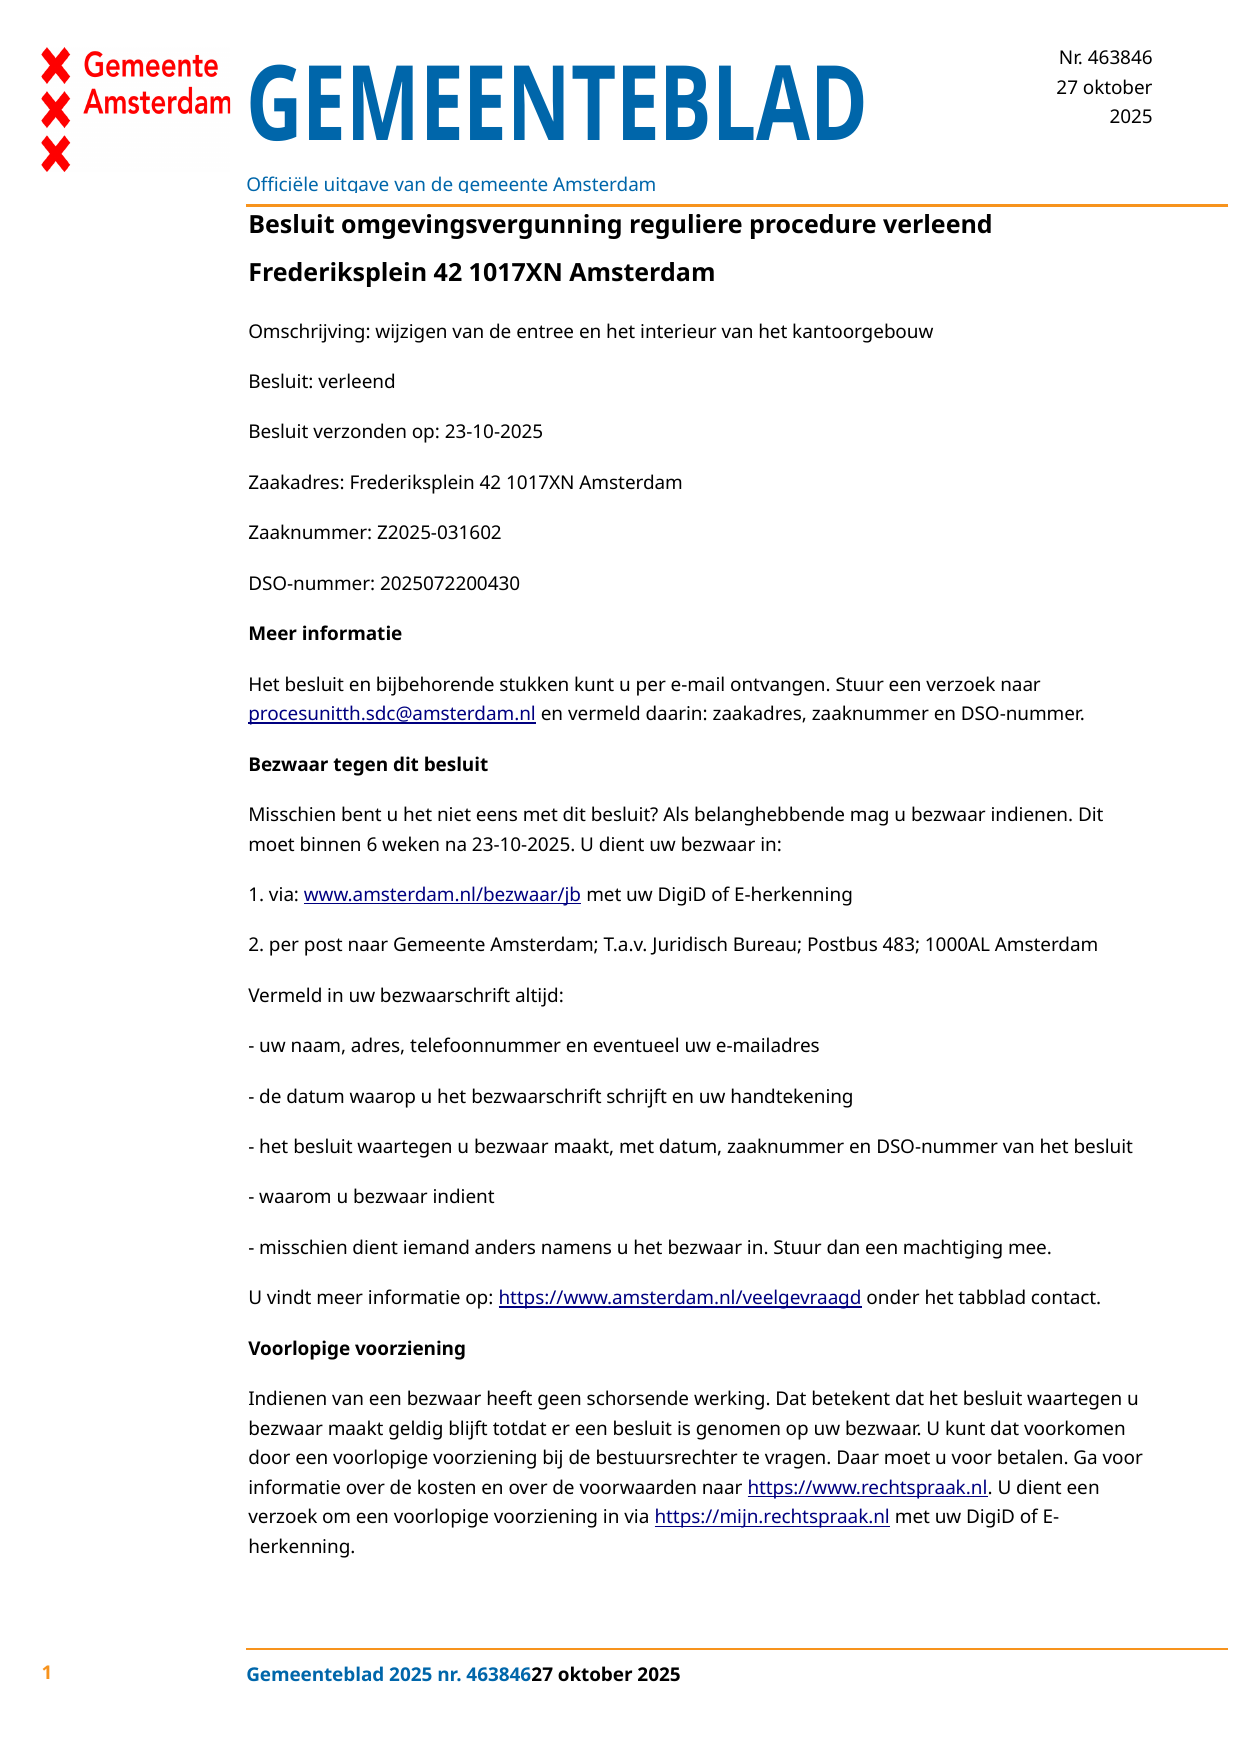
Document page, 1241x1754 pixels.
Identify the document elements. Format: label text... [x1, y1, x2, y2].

text Het besluit en bijbehorende stukken kunt u per e-mail ontvangen. Stuur een verzoek naar procesunitth.sdc@amsterdam.nl en vermeld daarin: zaakadres, zaaknummer en DSO-nummer. [248, 671, 1152, 726]
text Misschien bent u het niet eens met dit besluit? Als belanghebbende mag u bezwaar indienen. Dit moet binnen 6 weken na 23-10-2025. U dient uw bezwaar in: [248, 801, 1152, 857]
text - de datum waarop u het bezwaarschrift schrijft en uw handtekening [248, 1083, 1152, 1109]
text 1. via: www.amsterdam.nl/bezwaar/jb met uw DigiD of E-herkenning [248, 881, 1152, 907]
text Omschrijving: wijzigen van de entree en het interieur van het kantoorgebouw [248, 318, 1152, 344]
text - uw naam, adres, telefoonnummer en eventueel uw e-mailadres [248, 1032, 1152, 1058]
text Indienen van een bezwaar heeft geen schorsende werking. Dat betekent dat het besluit waartegen u bezwaar maakt geldig blijft totdat er een besluit is genomen op uw bezwaar. U kunt dat voorkomen door een voorlopige voorziening bij de bestuursrechter te vragen. Daar moet u voor betalen. Ga voor informatie over de kosten en over de voorwaarden naar https://www.rechtspraak.nl. U dient een verzoek om een voorlopige voorziening in via https://mijn.rechtspraak.nl met uw DigiD of E-herkenning. [248, 1385, 1152, 1559]
picture [41, 47, 231, 172]
text - het besluit waartegen u bezwaar maakt, met datum, zaaknummer en DSO-nummer van het besluit [248, 1133, 1152, 1159]
text Besluit: verleend [248, 368, 1152, 394]
text - waarom u bezwaar indient [248, 1184, 1152, 1209]
text - misschien dient iemand anders namens u het bezwaar in. Stuur dan een machtiging mee. [248, 1234, 1152, 1260]
text Bezwaar tegen dit besluit [248, 751, 1152, 777]
text Besluit verzonden op: 23-10-2025 [248, 419, 1152, 444]
text U vindt meer informatie op: https://www.amsterdam.nl/veelgevraagd onder het tabblad contact. [248, 1284, 1152, 1310]
text Besluit omgevingsvergunning reguliere procedure verleend Frederiksplein 42 1017XN Amsterdam [248, 207, 1152, 288]
text Vermeld in uw bezwaarschrift altijd: [248, 982, 1152, 1008]
text Zaakadres: Frederiksplein 42 1017XN Amsterdam [248, 469, 1152, 495]
text DSO-nummer: 2025072200430 [248, 570, 1152, 596]
text Zaaknummer: Z2025-031602 [248, 519, 1152, 545]
text 2. per post naar Gemeente Amsterdam; T.a.v. Juridisch Bureau; Postbus 483; 1000AL Amsterdam [248, 932, 1152, 957]
text Meer informatie [248, 620, 1152, 646]
text Voorlopige voorziening [248, 1335, 1152, 1361]
